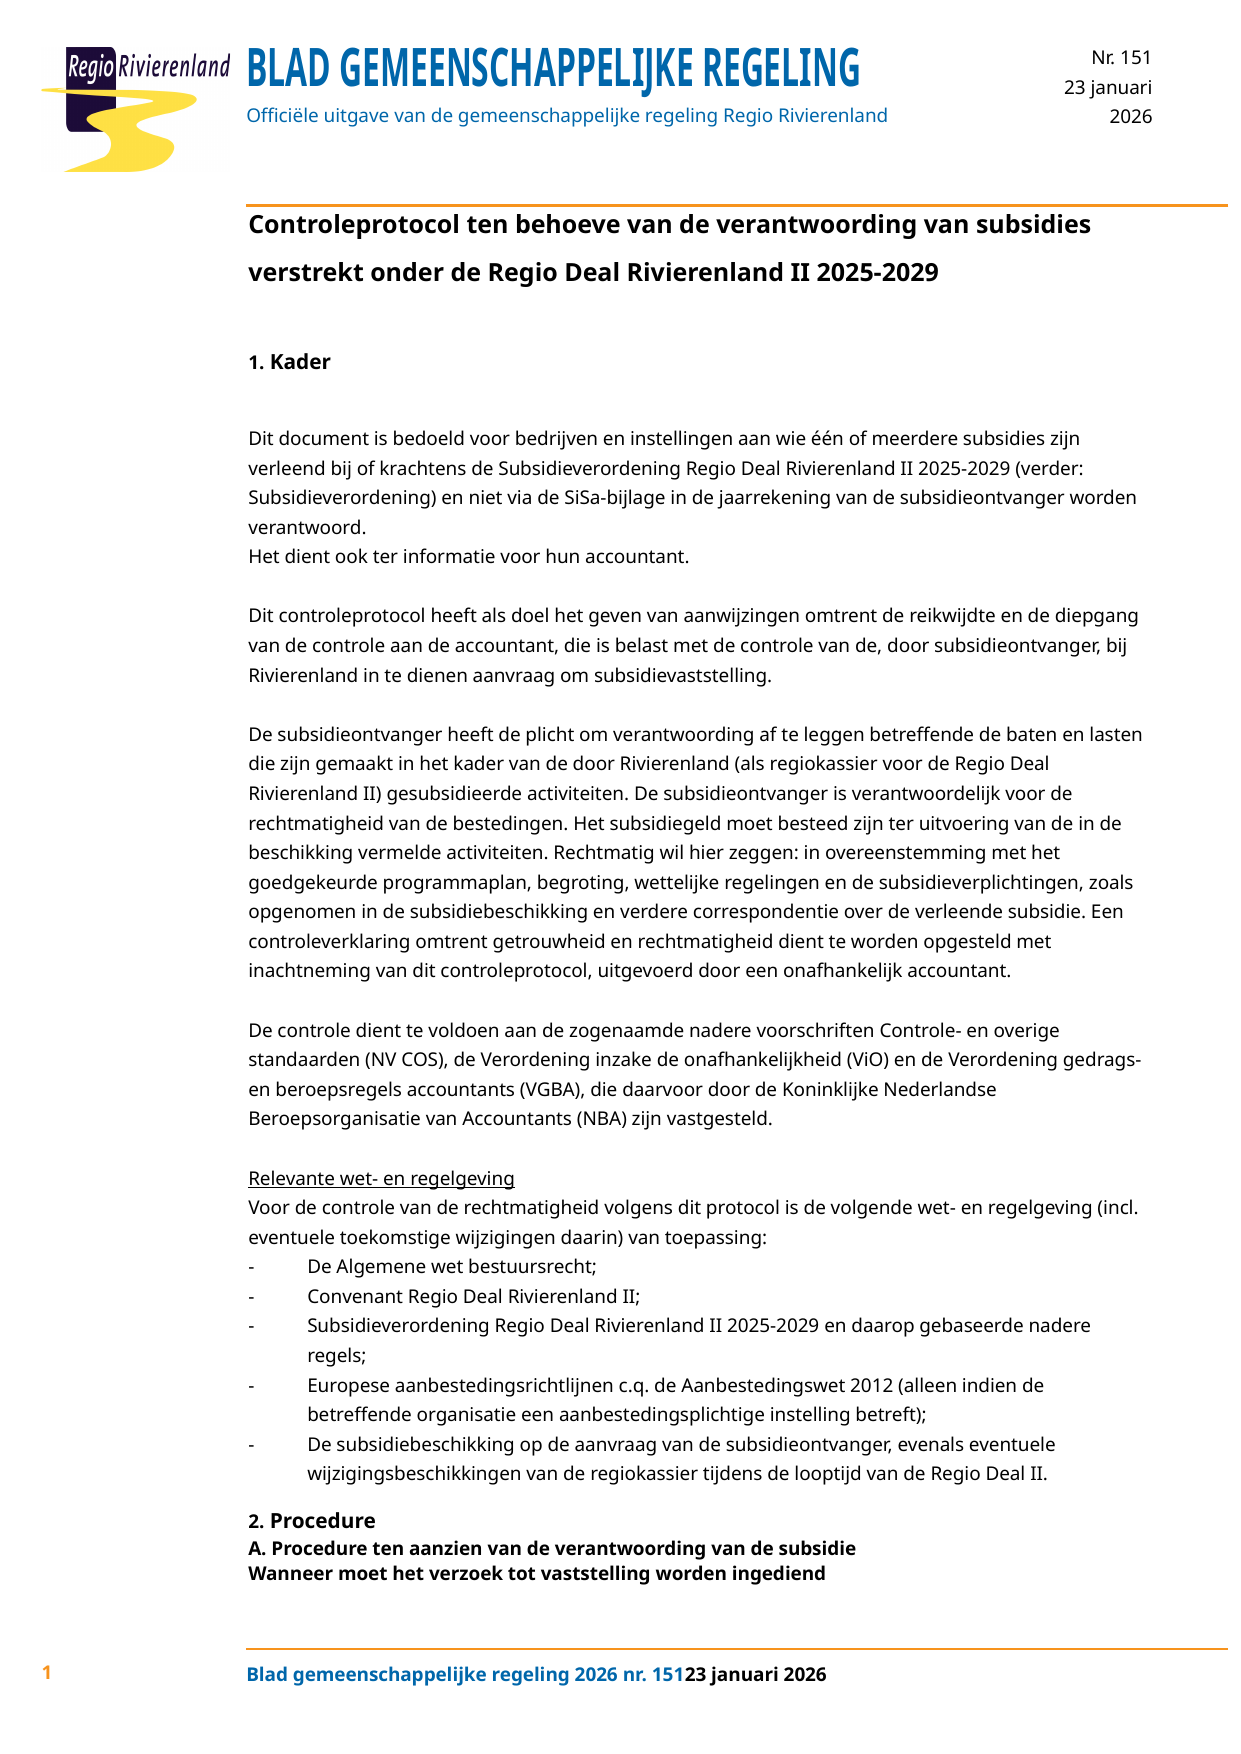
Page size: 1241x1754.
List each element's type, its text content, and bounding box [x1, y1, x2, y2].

text Dit controleprotocol heeft als doel het geven van aanwijzingen omtrent de reikwijdte en de diepgang van de controle aan de accountant, die is belast met de controle van de, door subsidieontvanger, bij Rivierenland in te dienen aanvraag om subsidievaststelling. [248, 603, 1152, 688]
list Convenant Regio Deal Rivierenland II; [248, 1283, 1152, 1309]
text A. Procedure ten aanzien van de verantwoording van de subsidie [248, 1535, 1152, 1560]
list De Algemene wet bestuursrecht; [248, 1253, 1152, 1279]
text Relevante wet- en regelgeving [248, 1165, 1152, 1191]
text Het dient ook ter informatie voor hun accountant. [248, 543, 1152, 569]
text Dit document is bedoeld voor bedrijven en instellingen aan wie één of meerdere subsidies zijn verleend bij of krachtens de Subsidieverordening Regio Deal Rivierenland II 2025-2029 (verder: Subsidieverordening) en niet via de SiSa-bijlage in de jaarrekening van de subsidieontvanger worden verantwoord. [248, 425, 1152, 540]
text 2. Procedure [248, 1506, 1152, 1535]
text De subsidieontvanger heeft de plicht om verantwoording af te leggen betreffende de baten en lasten die zijn gemaakt in het kader van de door Rivierenland (als regiokassier voor de Regio Deal Rivierenland II) gesubsidieerde activiteiten. De subsidieontvanger is verantwoordelijk voor de rechtmatigheid van de bestedingen. Het subsidiegeld moet besteed zijn ter uitvoering van de in de beschikking vermelde activiteiten. Rechtmatig wil hier zeggen: in overeenstemming met het goedgekeurde programmaplan, begroting, wettelijke regelingen en de subsidieverplichtingen, zoals opgenomen in de subsidiebeschikking en verdere correspondentie over de verleende subsidie. Een controleverklaring omtrent getrouwheid en rechtmatigheid dient te worden opgesteld met inachtneming van dit controleprotocol, uitgevoerd door een onafhankelijk accountant. [248, 721, 1152, 983]
list Europese aanbestedingsrichtlijnen c.q. de Aanbestedingswet 2012 (alleen indien de betreffende organisatie een aanbestedingsplichtige instelling betreft); [248, 1372, 1152, 1427]
text 1. Kader [248, 347, 1152, 376]
picture [41, 47, 231, 172]
list Subsidieverordening Regio Deal Rivierenland II 2025-2029 en daarop gebaseerde nadere regels; [248, 1313, 1152, 1368]
text Controleprotocol ten behoeve van de verantwoording van subsidies verstrekt onder de Regio Deal Rivierenland II 2025-2029 [248, 207, 1152, 288]
list De subsidiebeschikking op de aanvraag van de subsidieontvanger, evenals eventuele wijzigingsbeschikkingen van de regiokassier tijdens de looptijd van de Regio Deal II. [248, 1431, 1152, 1486]
text Wanneer moet het verzoek tot vaststelling worden ingediend [248, 1560, 1152, 1586]
text Voor de controle van de rechtmatigheid volgens dit protocol is de volgende wet- en regelgeving (incl. eventuele toekomstige wijzigingen daarin) van toepassing: [248, 1194, 1152, 1250]
text De controle dient te voldoen aan de zogenaamde nadere voorschriften Controle- en overige standaarden (NV COS), de Verordening inzake de onafhankelijkheid (ViO) en de Verordening gedrags- en beroepsregels accountants (VGBA), die daarvoor door de Koninklijke Nederlandse Beroepsorganisatie van Accountants (NBA) zijn vastgesteld. [248, 1017, 1152, 1131]
